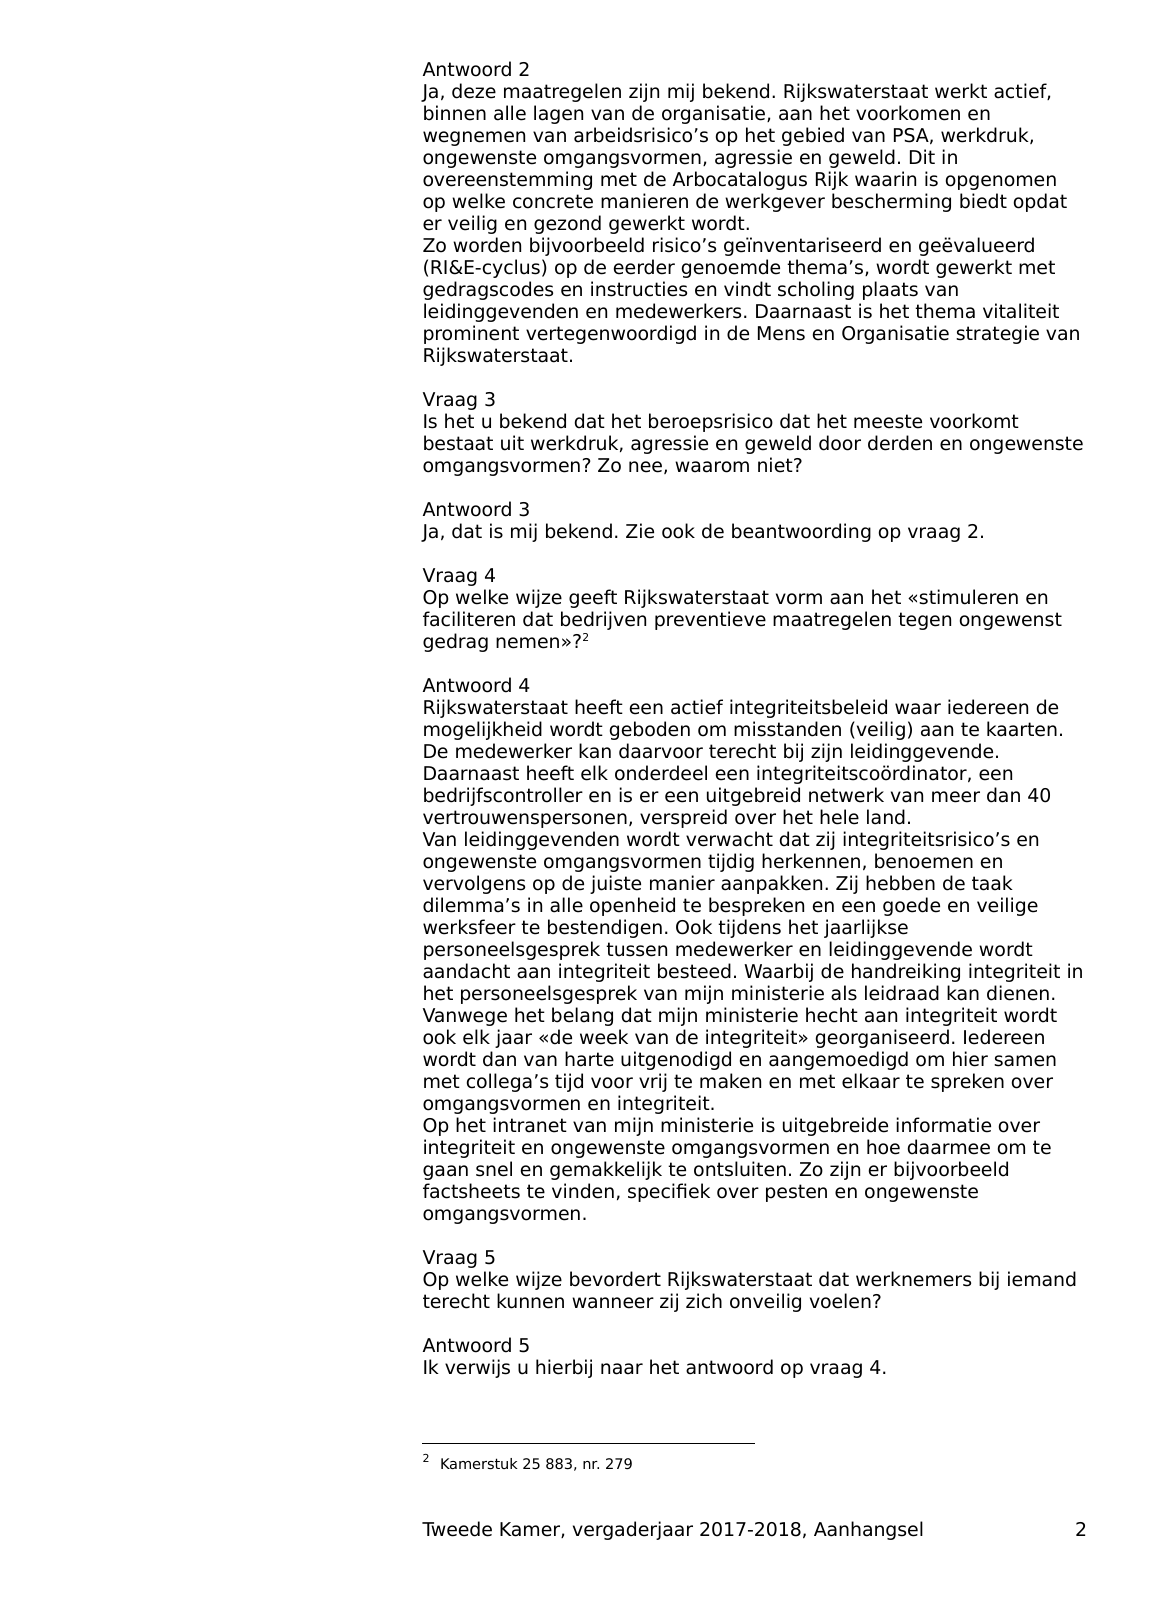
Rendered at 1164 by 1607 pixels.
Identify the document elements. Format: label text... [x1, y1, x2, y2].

text Op welke wijze geeft Rijkswaterstaat vorm aan het «stimuleren en faciliteren dat bedrijven preventieve maatregelen tegen ongewenst gedrag nemen»? [422, 587, 1087, 653]
text Vanwege het belang dat mijn ministerie hecht aan integriteit wordt ook elk jaar «de week van de integriteit» georganiseerd. Iedereen wordt dan van harte uitgenodigd en aangemoedigd om hier samen met collega’s tijd voor vrij te maken en met elkaar te spreken over omgangsvormen en integriteit. [422, 1005, 1087, 1115]
text Vraag 3 [422, 389, 1087, 411]
text Op welke wijze bevordert Rijkswaterstaat dat werknemers bij iemand terecht kunnen wanneer zij zich onveilig voelen? [422, 1269, 1087, 1313]
text Vraag 5 [422, 1247, 1087, 1269]
text Op het intranet van mijn ministerie is uitgebreide informatie over integriteit en ongewenste omgangsvormen en hoe daarmee om te gaan snel en gemakkelijk te ontsluiten. Zo zijn er bijvoorbeeld factsheets te vinden, specifiek over pesten en ongewenste omgangsvormen. [422, 1115, 1087, 1225]
text Van leidinggevenden wordt verwacht dat zij integriteitsrisico’s en ongewenste omgangsvormen tijdig herkennen, benoemen en vervolgens op de juiste manier aanpakken. Zij hebben de taak dilemma’s in alle openheid te bespreken en een goede en veilige werksfeer te bestendigen. Ook tijdens het jaarlijkse personeelsgesprek tussen medewerker en leidinggevende wordt aandacht aan integriteit besteed. Waarbij de handreiking integriteit in het personeelsgesprek van mijn ministerie als leidraad kan dienen. [422, 829, 1087, 1005]
text Is het u bekend dat het beroepsrisico dat het meeste voorkomt bestaat uit werkdruk, agressie en geweld door derden en ongewenste omgangsvormen? Zo nee, waarom niet? [422, 411, 1087, 477]
text Ja, dat is mij bekend. Zie ook de beantwoording op vraag 2. [422, 521, 1087, 543]
text Vraag 4 [422, 565, 1087, 587]
text Zo worden bijvoorbeeld risico’s geïnventariseerd en geëvalueerd (RI&E-cyclus) op de eerder genoemde thema’s, wordt gewerkt met gedragscodes en instructies en vindt scholing plaats van leidinggevenden en medewerkers. Daarnaast is het thema vitaliteit prominent vertegenwoordigd in de Mens en Organisatie strategie van Rijkswaterstaat. [422, 235, 1087, 367]
text Antwoord 2 [422, 59, 1087, 81]
text Rijkswaterstaat heeft een actief integriteitsbeleid waar iedereen de mogelijkheid wordt geboden om misstanden (veilig) aan te kaarten. De medewerker kan daarvoor terecht bij zijn leidinggevende. Daarnaast heeft elk onderdeel een integriteitscoördinator, een bedrijfscontroller en is er een uitgebreid netwerk van meer dan 40 vertrouwenspersonen, verspreid over het hele land. [422, 697, 1087, 829]
text Ja, deze maatregelen zijn mij bekend. Rijkswaterstaat werkt actief, binnen alle lagen van de organisatie, aan het voorkomen en wegnemen van arbeidsrisico’s op het gebied van PSA, werkdruk, ongewenste omgangsvormen, agressie en geweld. Dit in overeenstemming met de Arbocatalogus Rijk waarin is opgenomen op welke concrete manieren de werkgever bescherming biedt opdat er veilig en gezond gewerkt wordt. [422, 81, 1087, 235]
text Kamerstuk 25 883, nr. 279 [422, 1452, 1087, 1474]
text Antwoord 4 [422, 675, 1087, 697]
text Antwoord 5 [422, 1335, 1087, 1357]
text Ik verwijs u hierbij naar het antwoord op vraag 4. [422, 1357, 1087, 1379]
text Antwoord 3 [422, 499, 1087, 521]
